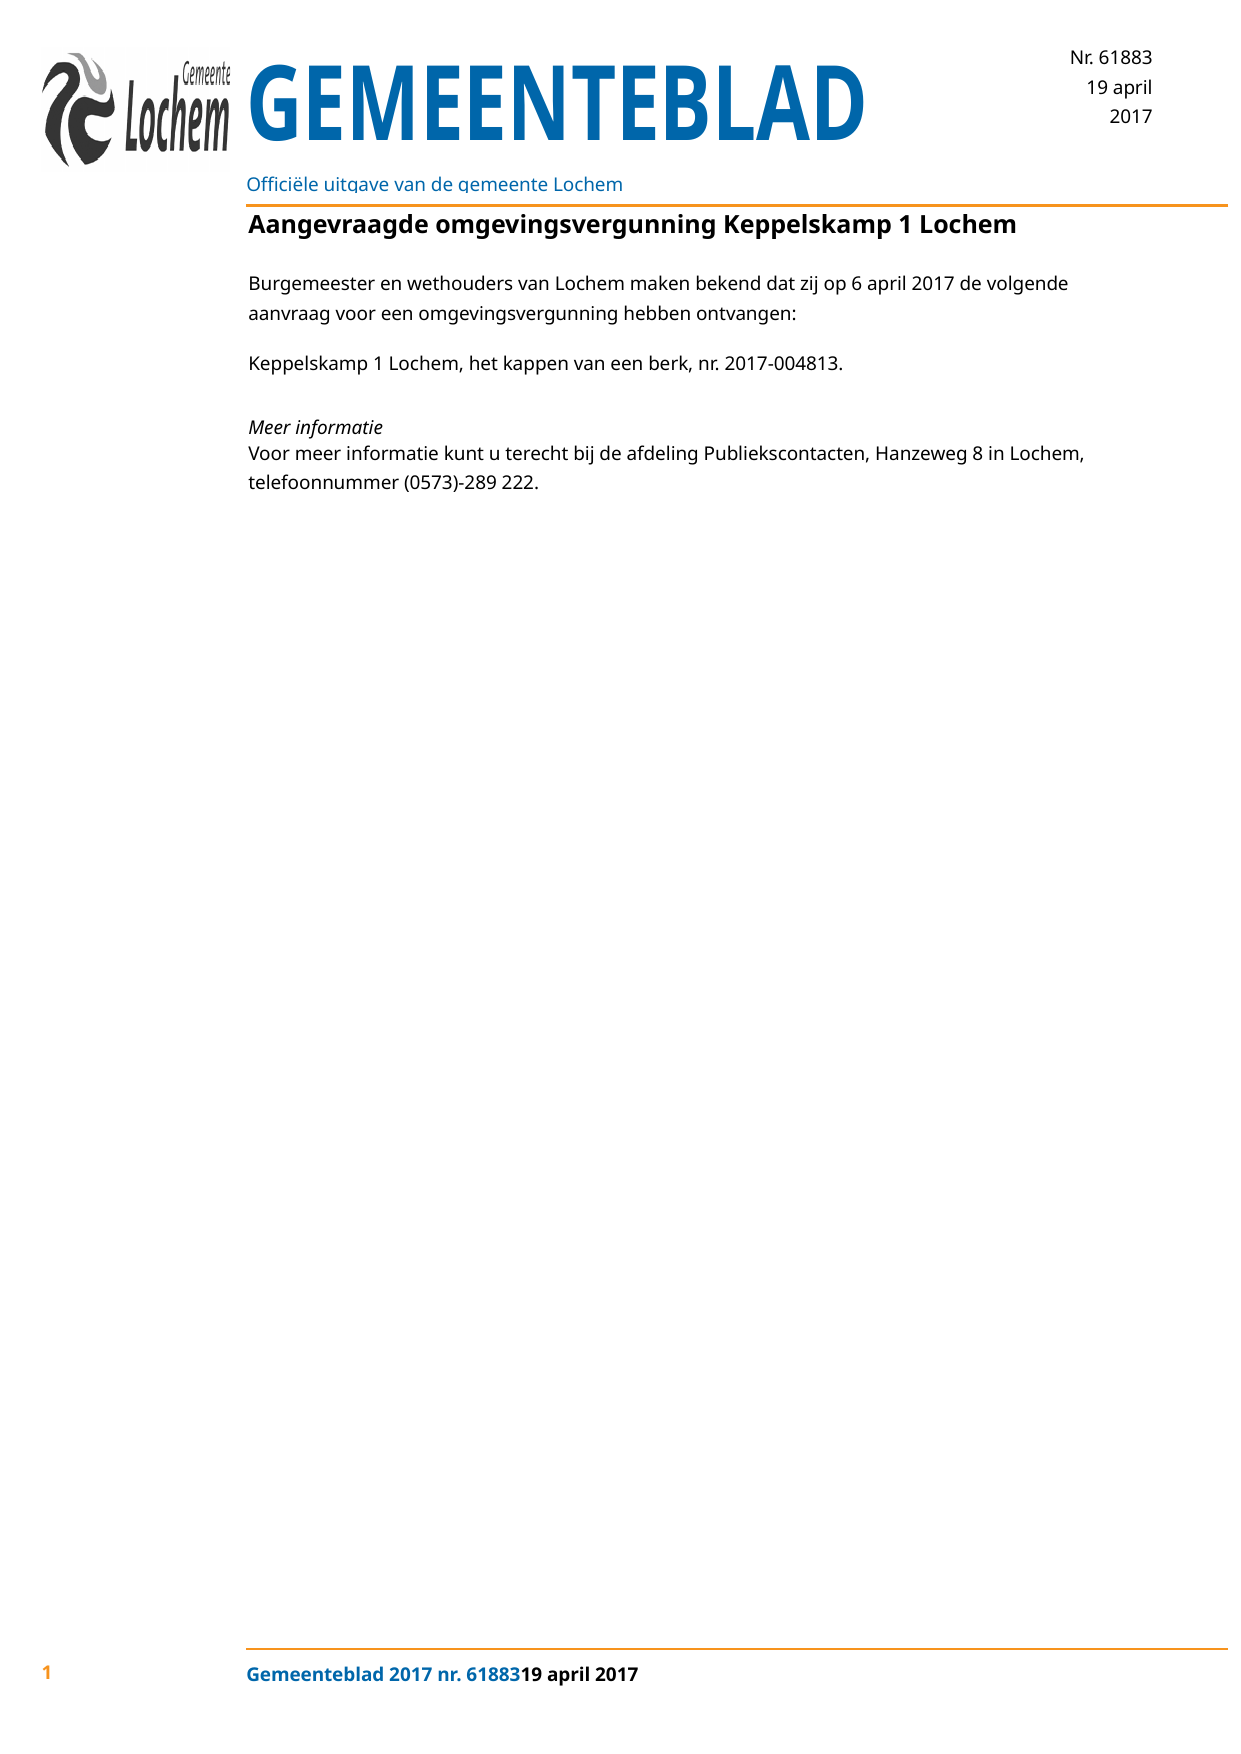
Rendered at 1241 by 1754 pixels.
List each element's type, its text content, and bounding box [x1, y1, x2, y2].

text Keppelskamp 1 Lochem, het kappen van een berk, nr. 2017-004813. [248, 350, 1152, 376]
text Burgemeester en wethouders van Lochem maken bekend dat zij op 6 april 2017 de volgende aanvraag voor een omgevingsvergunning hebben ontvangen: [248, 270, 1152, 326]
picture [41, 47, 231, 172]
text Aangevraagde omgevingsvergunning Keppelskamp 1 Lochem [248, 207, 1152, 241]
text Meer informatie [248, 414, 1152, 440]
text Voor meer informatie kunt u terecht bij de afdeling Publiekscontacten, Hanzeweg 8 in Lochem, telefoonnummer (0573)-289 222. [248, 440, 1152, 495]
